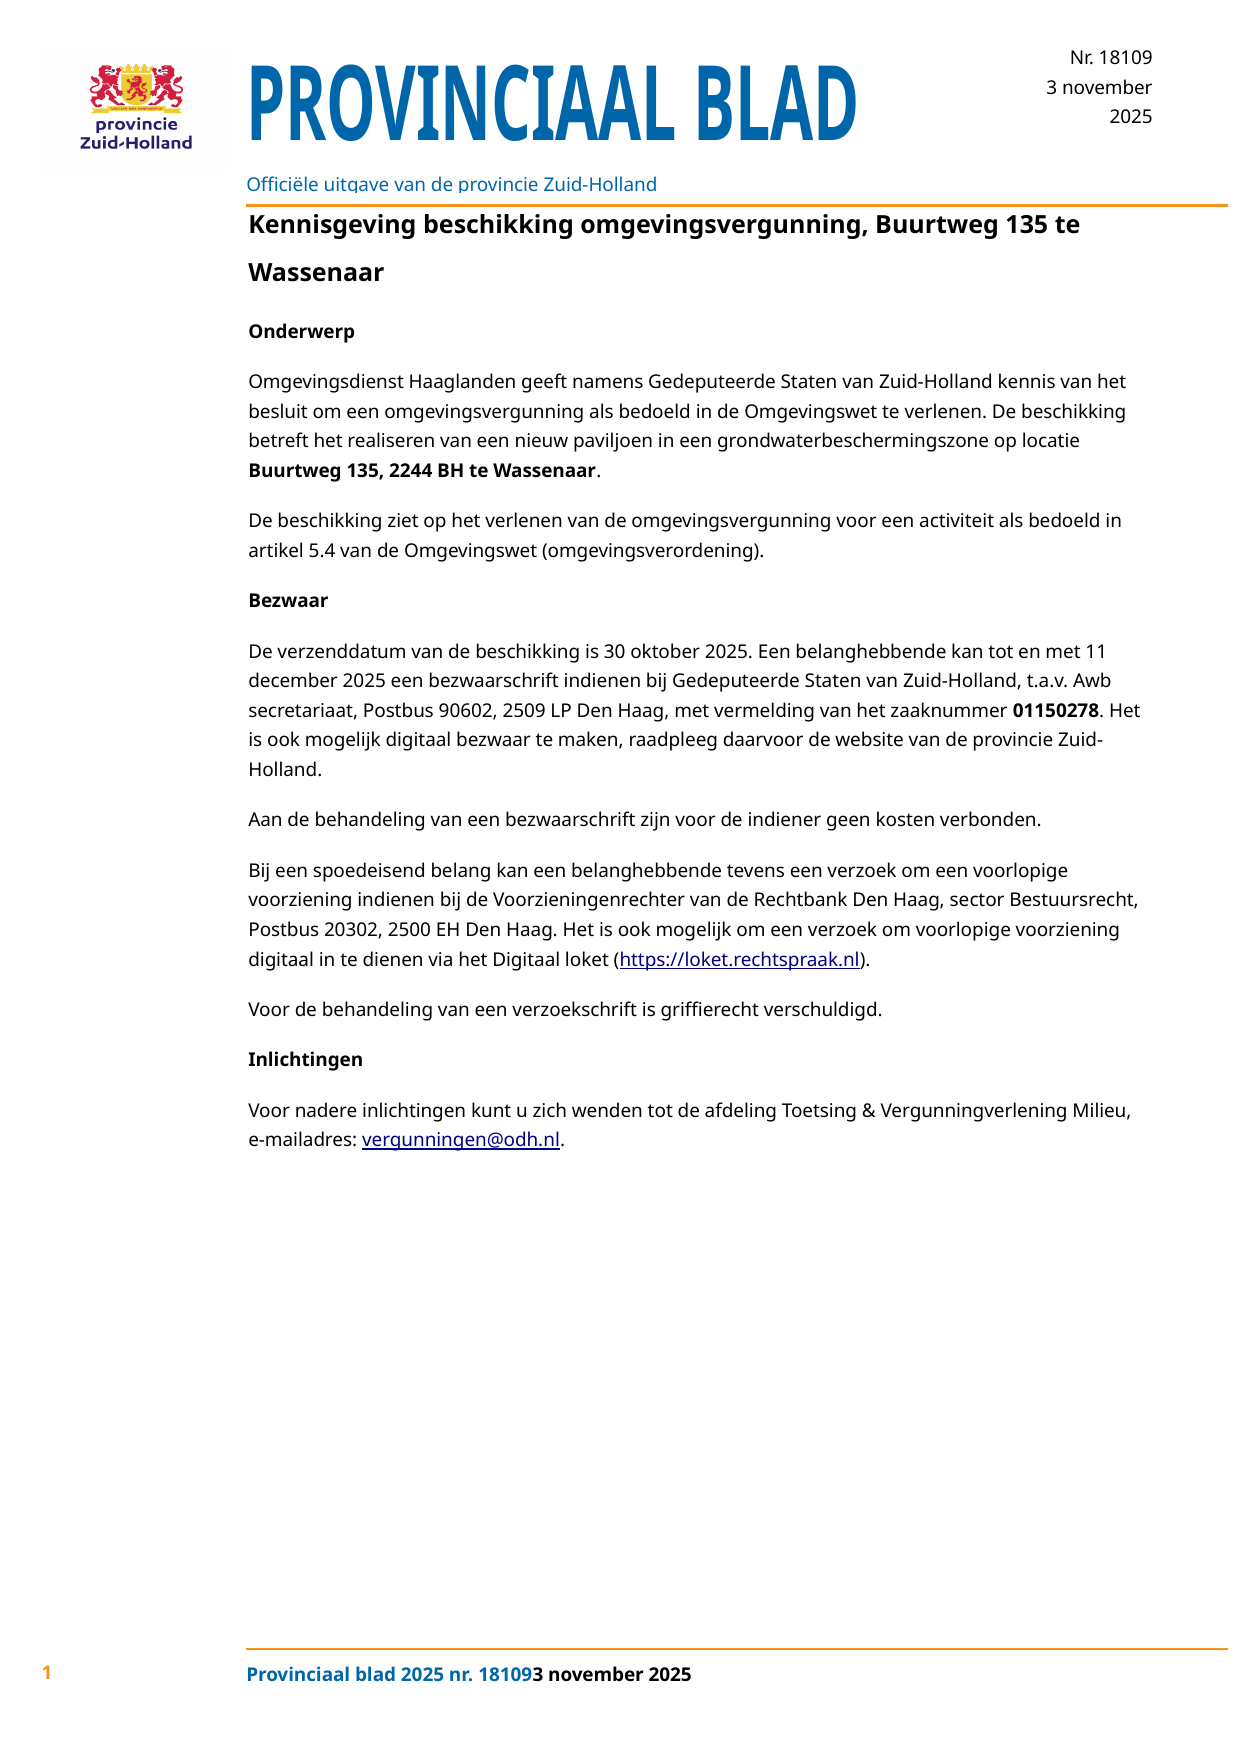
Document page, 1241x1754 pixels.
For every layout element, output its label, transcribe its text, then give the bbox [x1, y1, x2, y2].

text Inlichtingen [248, 1047, 1152, 1072]
text Omgevingsdienst Haaglanden geeft namens Gedeputeerde Staten van Zuid-Holland kennis van het besluit om een omgevingsvergunning als bedoeld in de Omgevingswet te verlenen. De beschikking betreft het realiseren van een nieuw paviljoen in een grondwaterbeschermingszone op locatie Buurtweg 135, 2244 BH te Wassenaar. [248, 368, 1152, 483]
text Voor nadere inlichtingen kunt u zich wenden tot de afdeling Toetsing & Vergunningverlening Milieu, e-mailadres: vergunningen@odh.nl. [248, 1097, 1152, 1152]
picture [41, 47, 231, 172]
text Voor de behandeling van een verzoekschrift is griffierecht verschuldigd. [248, 996, 1152, 1022]
text Bij een spoedeisend belang kan een belanghebbende tevens een verzoek om een voorlopige voorziening indienen bij de Voorzieningenrechter van de Rechtbank Den Haag, sector Bestuursrecht, Postbus 20302, 2500 EH Den Haag. Het is ook mogelijk om een verzoek om voorlopige voorziening digitaal in te dienen via het Digitaal loket (https://loket.rechtspraak.nl). [248, 857, 1152, 972]
text De beschikking ziet op het verlenen van de omgevingsvergunning voor een activiteit als bedoeld in artikel 5.4 van de Omgevingswet (omgevingsverordening). [248, 507, 1152, 563]
text Bezwaar [248, 587, 1152, 613]
text Kennisgeving beschikking omgevingsvergunning, Buurtweg 135 te Wassenaar [248, 207, 1152, 288]
text De verzenddatum van de beschikking is 30 oktober 2025. Een belanghebbende kan tot en met 11 december 2025 een bezwaarschrift indienen bij Gedeputeerde Staten van Zuid-Holland, t.a.v. Awb secretariaat, Postbus 90602, 2509 LP Den Haag, met vermelding van het zaaknummer 01150278. Het is ook mogelijk digitaal bezwaar te maken, raadpleeg daarvoor de website van de provincie Zuid-Holland. [248, 638, 1152, 782]
text Onderwerp [248, 318, 1152, 344]
text Aan de behandeling van een bezwaarschrift zijn voor de indiener geen kosten verbonden. [248, 807, 1152, 832]
